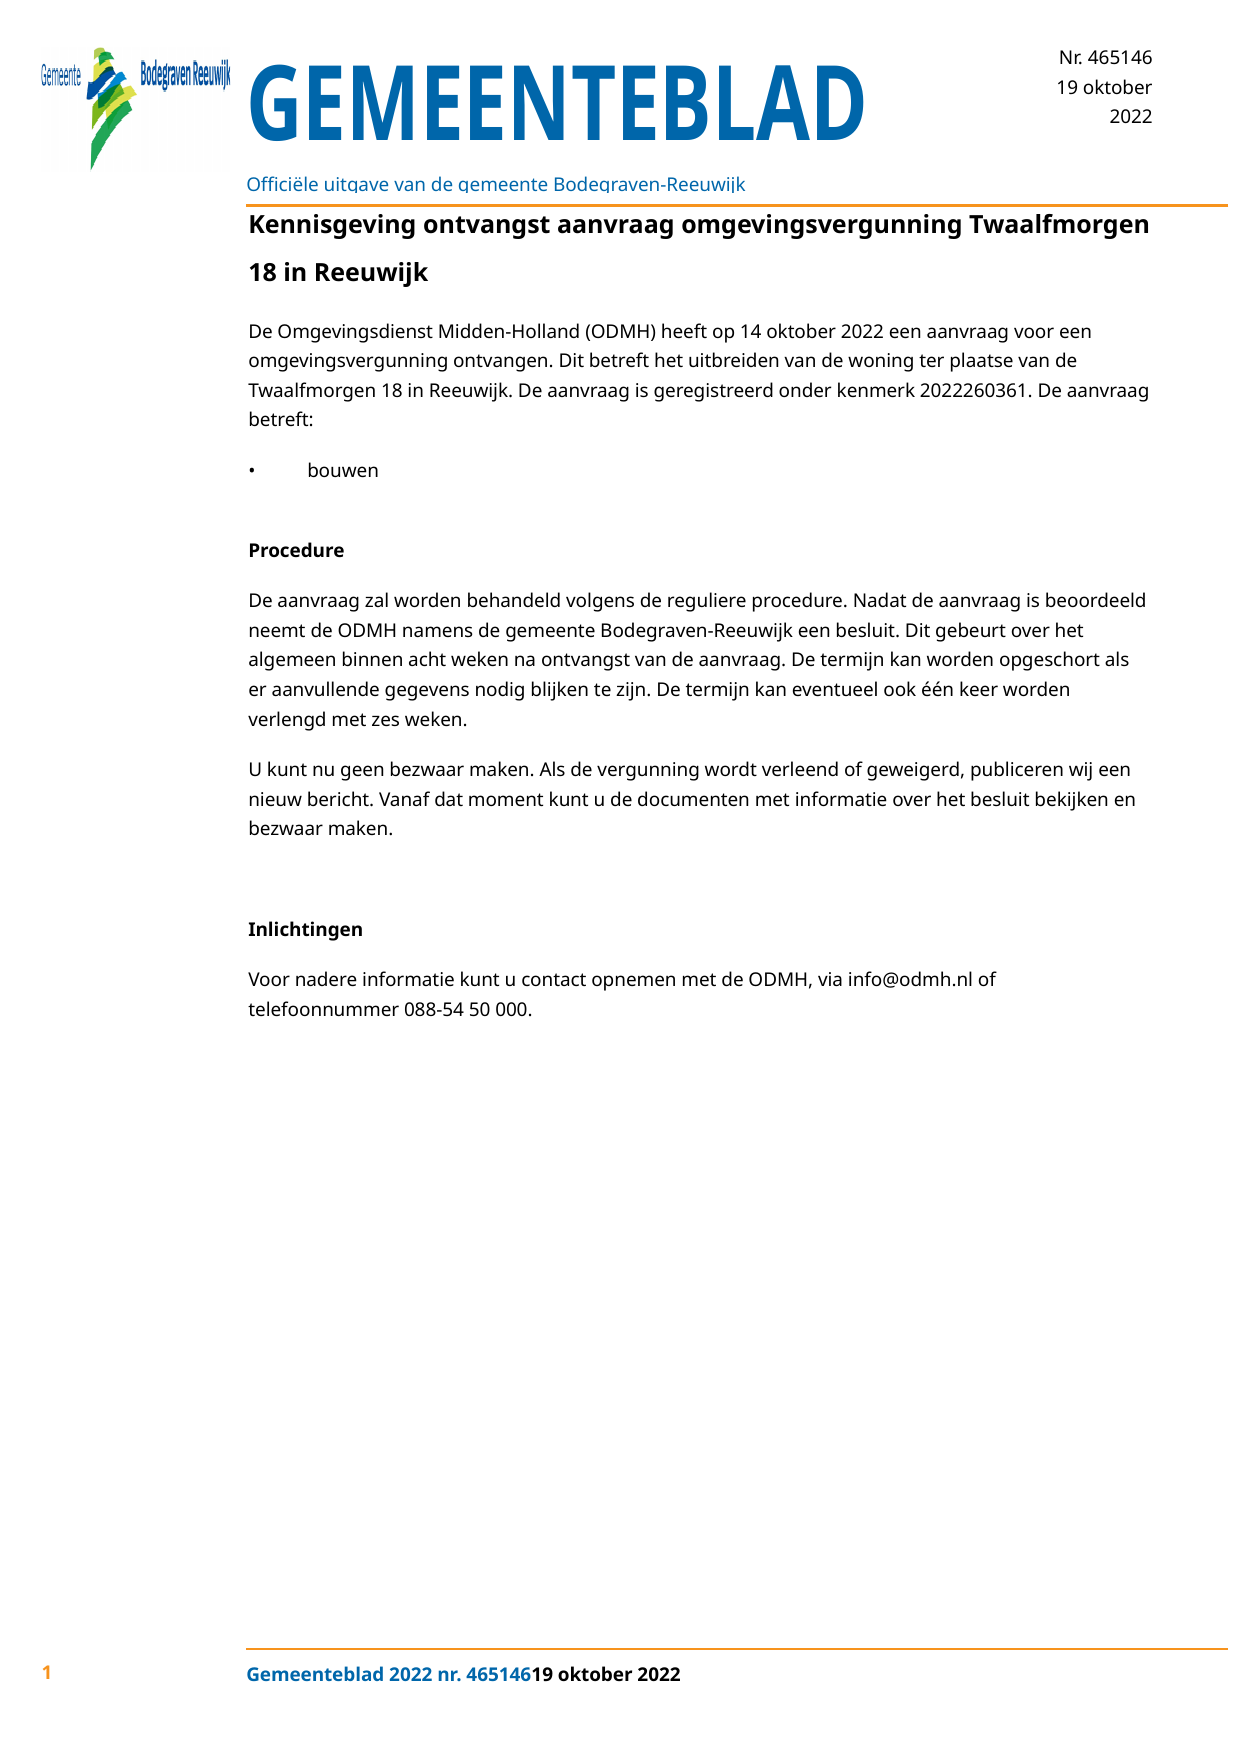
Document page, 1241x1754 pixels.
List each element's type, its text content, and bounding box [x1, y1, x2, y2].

text De aanvraag zal worden behandeld volgens de reguliere procedure. Nadat de aanvraag is beoordeeld neemt de ODMH namens de gemeente Bodegraven-Reeuwijk een besluit. Dit gebeurt over het algemeen binnen acht weken na ontvangst van de aanvraag. De termijn kan worden opgeschort als er aanvullende gegevens nodig blijken te zijn. De termijn kan eventueel ook één keer worden verlengd met zes weken. [248, 587, 1152, 732]
text Inlichtingen [248, 916, 1152, 942]
list bouwen [248, 457, 1152, 483]
text De Omgevingsdienst Midden-Holland (ODMH) heeft op 14 oktober 2022 een aanvraag voor een omgevingsvergunning ontvangen. Dit betreft het uitbreiden van de woning ter plaatse van de Twaalfmorgen 18 in Reeuwijk. De aanvraag is geregistreerd onder kenmerk 2022260361. De aanvraag betreft: [248, 318, 1152, 432]
text U kunt nu geen bezwaar maken. Als de vergunning wordt verleend of geweigerd, publiceren wij een nieuw bericht. Vanaf dat moment kunt u de documenten met informatie over het besluit bekijken en bezwaar maken. [248, 756, 1152, 841]
text Procedure [248, 537, 1152, 563]
text Voor nadere informatie kunt u contact opnemen met de ODMH, via info@odmh.nl of telefoonnummer 088-54 50 000. [248, 967, 1152, 1022]
text Kennisgeving ontvangst aanvraag omgevingsvergunning Twaalfmorgen 18 in Reeuwijk [248, 207, 1152, 288]
picture [41, 47, 231, 172]
